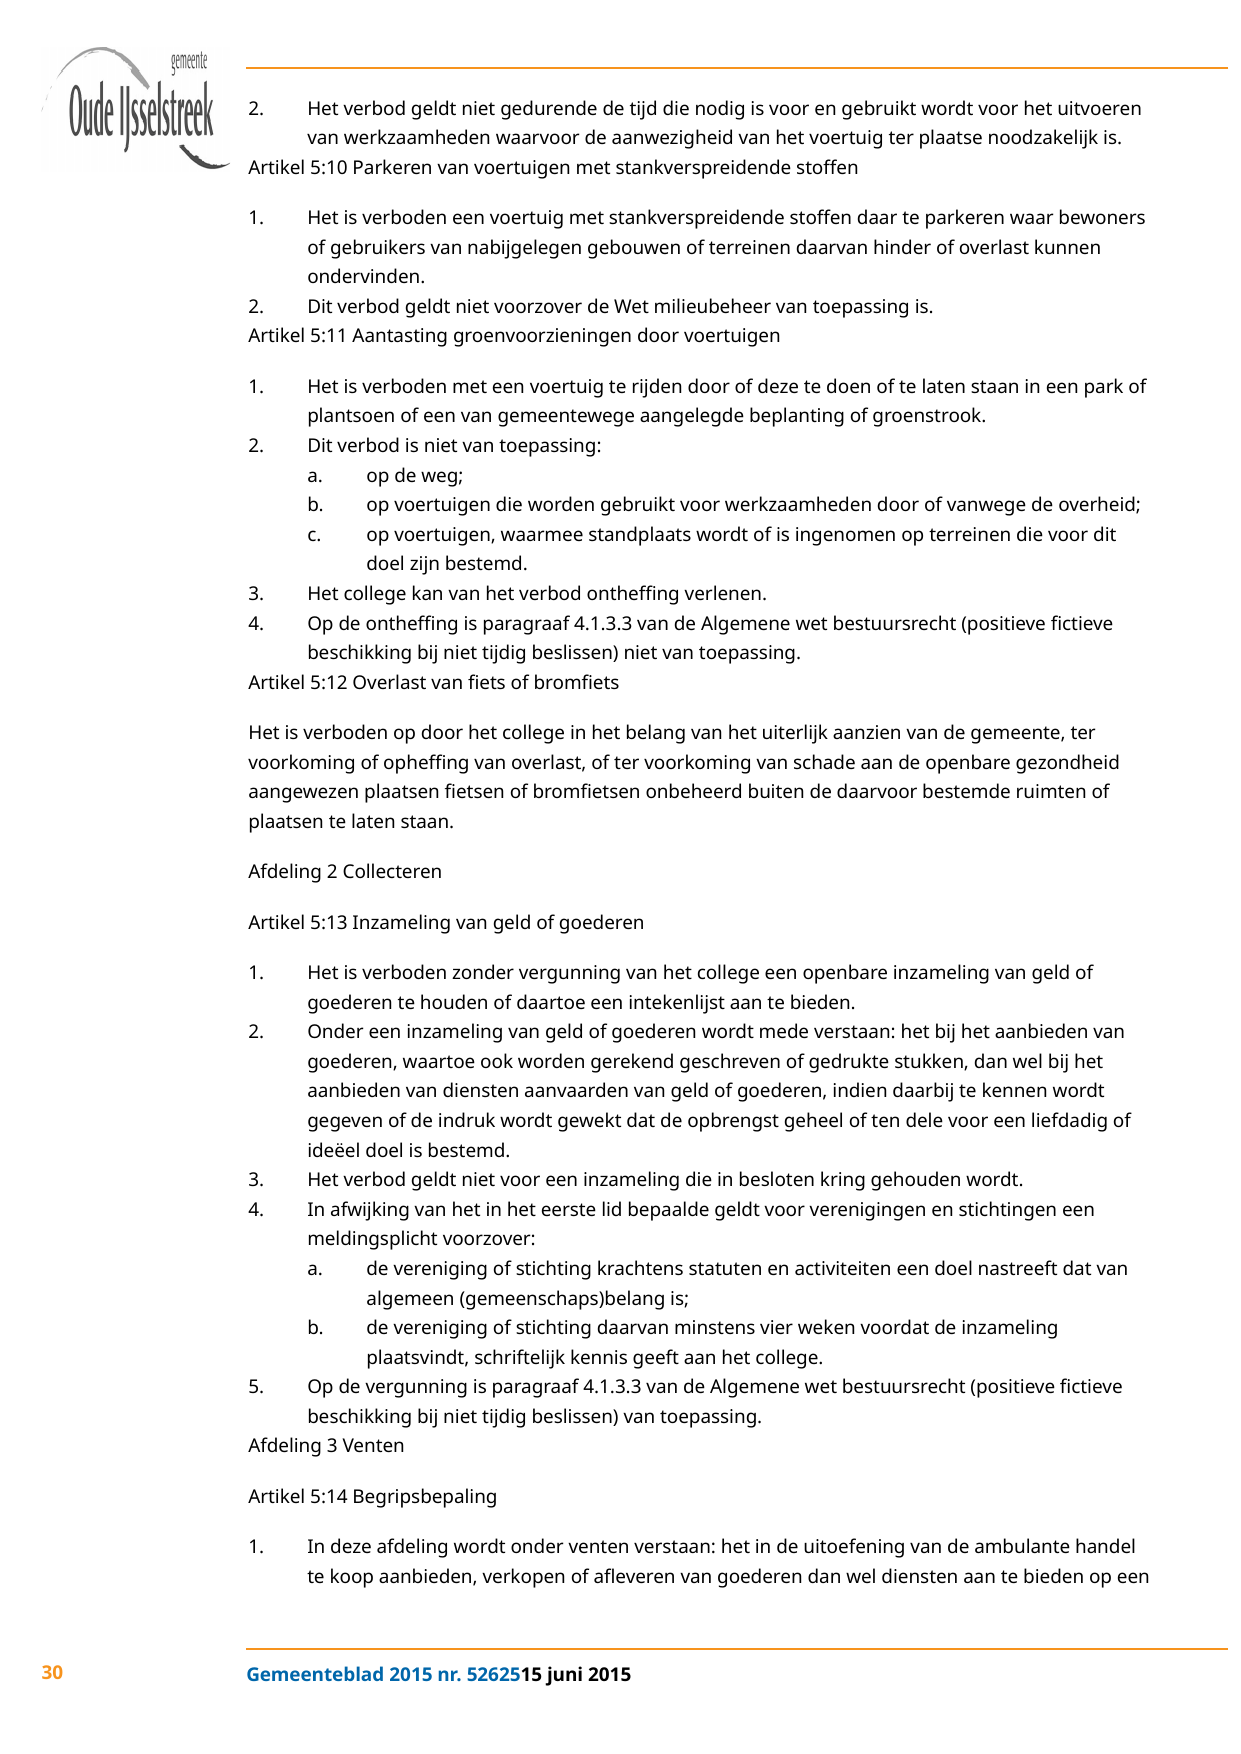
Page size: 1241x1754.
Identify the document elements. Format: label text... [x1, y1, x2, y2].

text Artikel 5:10 Parkeren van voertuigen met stankverspreidende stoffen [248, 154, 1152, 180]
list Op de ontheffing is paragraaf 4.1.3.3 van de Algemene wet bestuursrecht (positieve fictieve beschikking bij niet tijdig beslissen) niet van toepassing. [248, 610, 1152, 665]
list Het verbod geldt niet voor een inzameling die in besloten kring gehouden wordt. [248, 1166, 1152, 1192]
list Het is verboden een voertuig met stankverspreidende stoffen daar te parkeren waar bewoners of gebruikers van nabijgelegen gebouwen of terreinen daarvan hinder of overlast kunnen ondervinden. [248, 204, 1152, 289]
text Artikel 5:12 Overlast van fiets of bromfiets [248, 669, 1152, 695]
list de vereniging of stichting krachtens statuten en activiteiten een doel nastreeft dat van algemeen (gemeenschaps)belang is; [307, 1255, 1152, 1311]
list op voertuigen, waarmee standplaats wordt of is ingenomen op terreinen die voor dit doel zijn bestemd. [307, 521, 1152, 576]
list Het college kan van het verbod ontheffing verlenen. [248, 580, 1152, 606]
text Het is verboden op door het college in het belang van het uiterlijk aanzien van de gemeente, ter voorkoming of opheffing van overlast, of ter voorkoming van schade aan de openbare gezondheid aangewezen plaatsen fietsen of bromfietsen onbeheerd buiten de daarvoor bestemde ruimten of plaatsen te laten staan. [248, 719, 1152, 834]
text Artikel 5:13 Inzameling van geld of goederen [248, 909, 1152, 935]
list Op de vergunning is paragraaf 4.1.3.3 van de Algemene wet bestuursrecht (positieve fictieve beschikking bij niet tijdig beslissen) van toepassing. [248, 1373, 1152, 1429]
picture [41, 47, 231, 172]
list Het is verboden met een voertuig te rijden door of deze te doen of te laten staan in een park of plantsoen of een van gemeentewege aangelegde beplanting of groenstrook. [248, 373, 1152, 428]
list Onder een inzameling van geld of goederen wordt mede verstaan: het bij het aanbieden van goederen, waartoe ook worden gerekend geschreven of gedrukte stukken, dan wel bij het aanbieden van diensten aanvaarden van geld of goederen, indien daarbij te kennen wordt gegeven of de indruk wordt gewekt dat de opbrengst geheel of ten dele voor een liefdadig of ideëel doel is bestemd. [248, 1018, 1152, 1163]
list In deze afdeling wordt onder venten verstaan: het in de uitoefening van de ambulante handel te koop aanbieden, verkopen of afleveren van goederen dan wel diensten aan te bieden op een [248, 1533, 1152, 1589]
list Dit verbod is niet van toepassing: [248, 432, 1152, 458]
text Artikel 5:11 Aantasting groenvoorzieningen door voertuigen [248, 323, 1152, 348]
list op de weg; [307, 462, 1152, 488]
text Artikel 5:14 Begripsbepaling [248, 1483, 1152, 1509]
text Afdeling 2 Collecteren [248, 858, 1152, 884]
list Het verbod geldt niet gedurende de tijd die nodig is voor en gebruikt wordt voor het uitvoeren van werkzaamheden waarvoor de aanwezigheid van het voertuig ter plaatse noodzakelijk is. [248, 95, 1152, 150]
text Afdeling 3 Venten [248, 1433, 1152, 1458]
list de vereniging of stichting daarvan minstens vier weken voordat de inzameling plaatsvindt, schriftelijk kennis geeft aan het college. [307, 1314, 1152, 1370]
list Dit verbod geldt niet voorzover de Wet milieubeheer van toepassing is. [248, 293, 1152, 319]
list In afwijking van het in het eerste lid bepaalde geldt voor verenigingen en stichtingen een meldingsplicht voorzover: [248, 1196, 1152, 1251]
list Het is verboden zonder vergunning van het college een openbare inzameling van geld of goederen te houden of daartoe een intekenlijst aan te bieden. [248, 959, 1152, 1015]
list op voertuigen die worden gebruikt voor werkzaamheden door of vanwege de overheid; [307, 491, 1152, 517]
